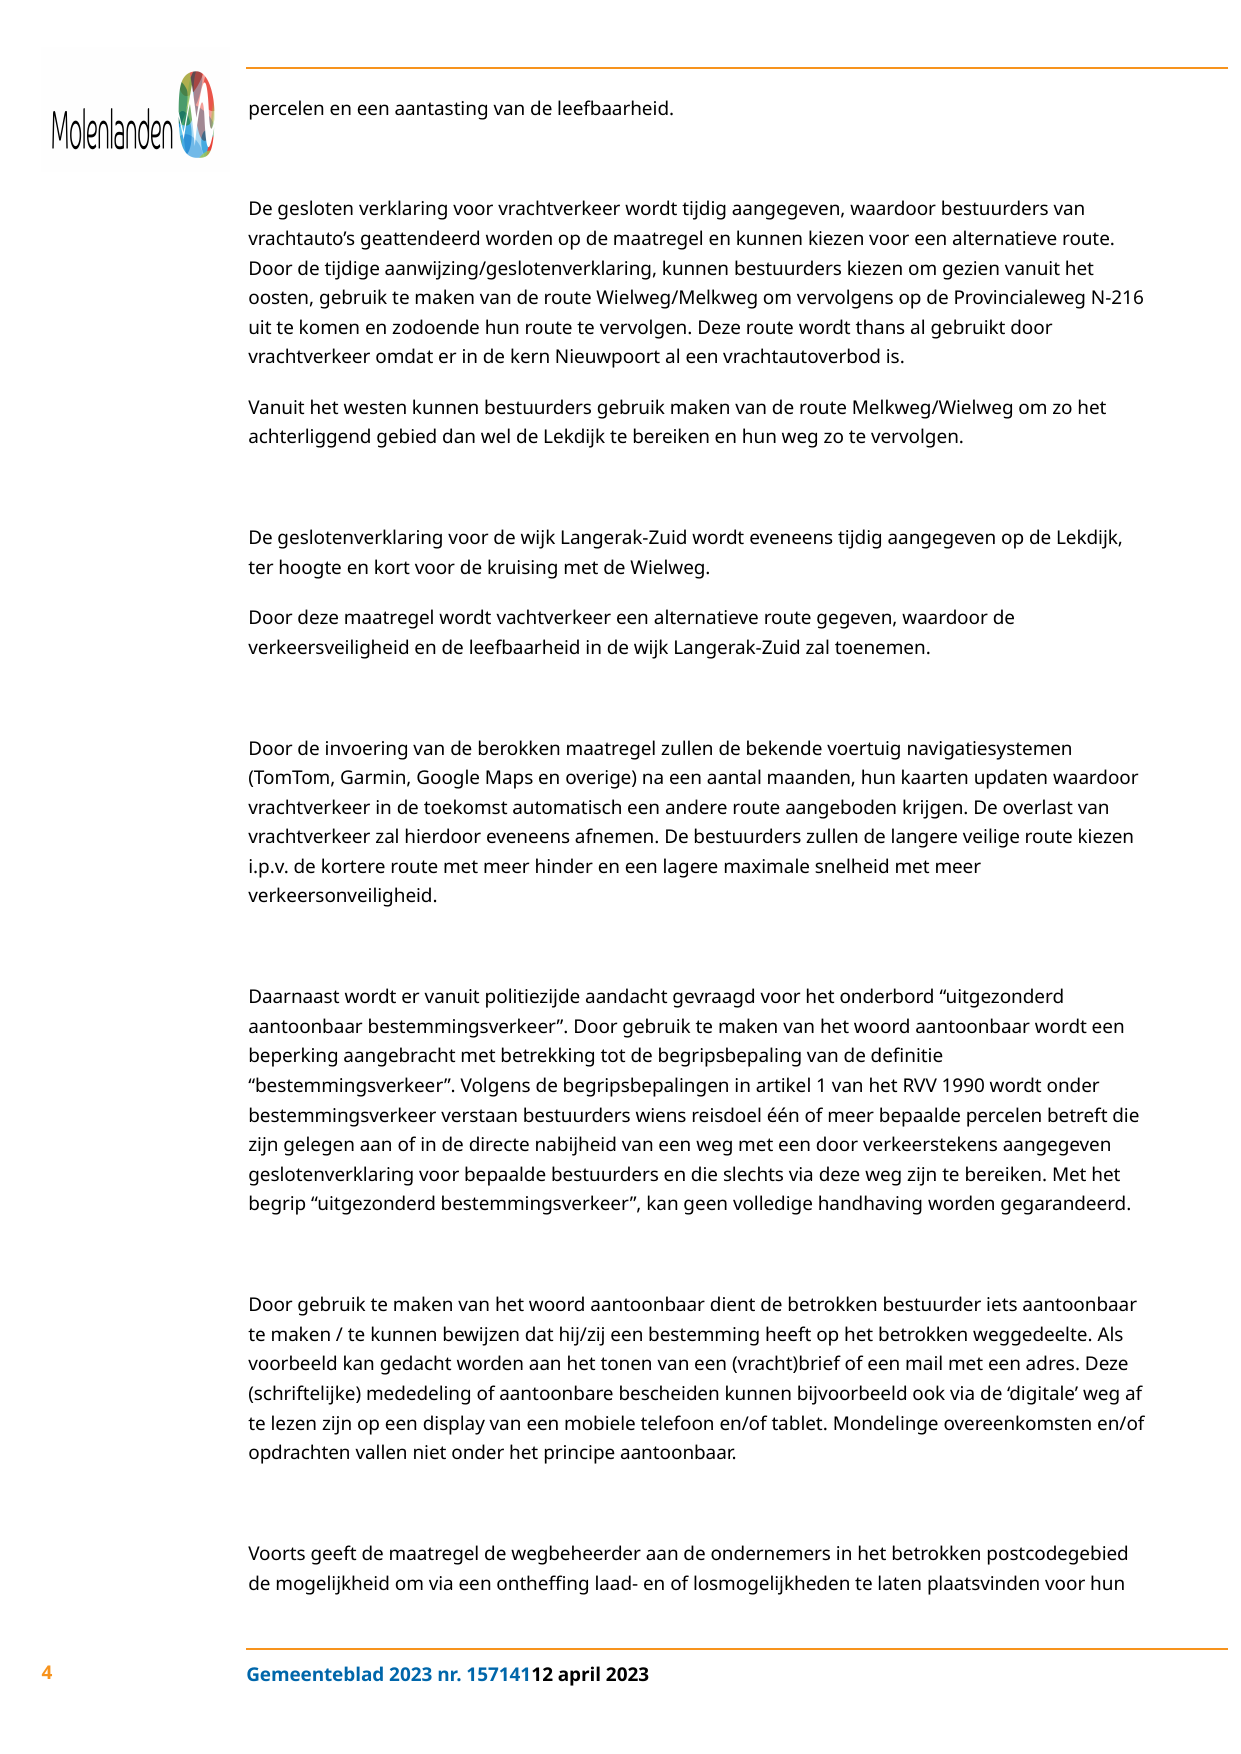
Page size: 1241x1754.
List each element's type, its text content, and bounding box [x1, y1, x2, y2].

text Door deze maatregel wordt vachtverkeer een alternatieve route gegeven, waardoor de verkeersveiligheid en de leefbaarheid in de wijk Langerak-Zuid zal toenemen. [248, 604, 1152, 660]
text percelen en een aantasting van de leefbaarheid. [248, 95, 1152, 121]
text Daarnaast wordt er vanuit politiezijde aandacht gevraagd voor het onderbord “uitgezonderd aantoonbaar bestemmingsverkeer”. Door gebruik te maken van het woord aantoonbaar wordt een beperking aangebracht met betrekking tot de begripsbepaling van de definitie “bestemmingsverkeer”. Volgens de begripsbepalingen in artikel 1 van het RVV 1990 wordt onder bestemmingsverkeer verstaan bestuurders wiens reisdoel één of meer bepaalde percelen betreft die zijn gelegen aan of in de directe nabijheid van een weg met een door verkeerstekens aangegeven geslotenverklaring voor bepaalde bestuurders en die slechts via deze weg zijn te bereiken. Met het begrip “uitgezonderd bestemmingsverkeer”, kan geen volledige handhaving worden gegarandeerd. [248, 983, 1152, 1216]
text Door de invoering van de berokken maatregel zullen de bekende voertuig navigatiesystemen (TomTom, Garmin, Google Maps en overige) na een aantal maanden, hun kaarten updaten waardoor vrachtverkeer in de toekomst automatisch een andere route aangeboden krijgen. De overlast van vrachtverkeer zal hierdoor eveneens afnemen. De bestuurders zullen de langere veilige route kiezen i.p.v. de kortere route met meer hinder en een lagere maximale snelheid met meer verkeersonveiligheid. [248, 735, 1152, 908]
text Vanuit het westen kunnen bestuurders gebruik maken van de route Melkweg/Wielweg om zo het achterliggend gebied dan wel de Lekdijk te bereiken en hun weg zo te vervolgen. [248, 394, 1152, 449]
text De gesloten verklaring voor vrachtverkeer wordt tijdig aangegeven, waardoor bestuurders van vrachtauto’s geattendeerd worden op de maatregel en kunnen kiezen voor een alternatieve route. Door de tijdige aanwijzing/geslotenverklaring, kunnen bestuurders kiezen om gezien vanuit het oosten, gebruik te maken van de route Wielweg/Melkweg om vervolgens op de Provincialeweg N-216 uit te komen en zodoende hun route te vervolgen. Deze route wordt thans al gebruikt door vrachtverkeer omdat er in de kern Nieuwpoort al een vrachtautoverbod is. [248, 196, 1152, 369]
text Voorts geeft de maatregel de wegbeheerder aan de ondernemers in het betrokken postcodegebied de mogelijkheid om via een ontheffing laad- en of losmogelijkheden te laten plaatsvinden voor hun [248, 1540, 1152, 1596]
text De geslotenverklaring voor de wijk Langerak-Zuid wordt eveneens tijdig aangegeven op de Lekdijk, ter hoogte en kort voor de kruising met de Wielweg. [248, 524, 1152, 580]
text Door gebruik te maken van het woord aantoonbaar dient de betrokken bestuurder iets aantoonbaar te maken / te kunnen bewijzen dat hij/zij een bestemming heeft op het betrokken weggedeelte. Als voorbeeld kan gedacht worden aan het tonen van een (vracht)brief of een mail met een adres. Deze (schriftelijke) mededeling of aantoonbare bescheiden kunnen bijvoorbeeld ook via de ‘digitale’ weg af te lezen zijn op een display van een mobiele telefoon en/of tablet. Mondelinge overeenkomsten en/of opdrachten vallen niet onder het principe aantoonbaar. [248, 1291, 1152, 1465]
picture [41, 47, 231, 172]
